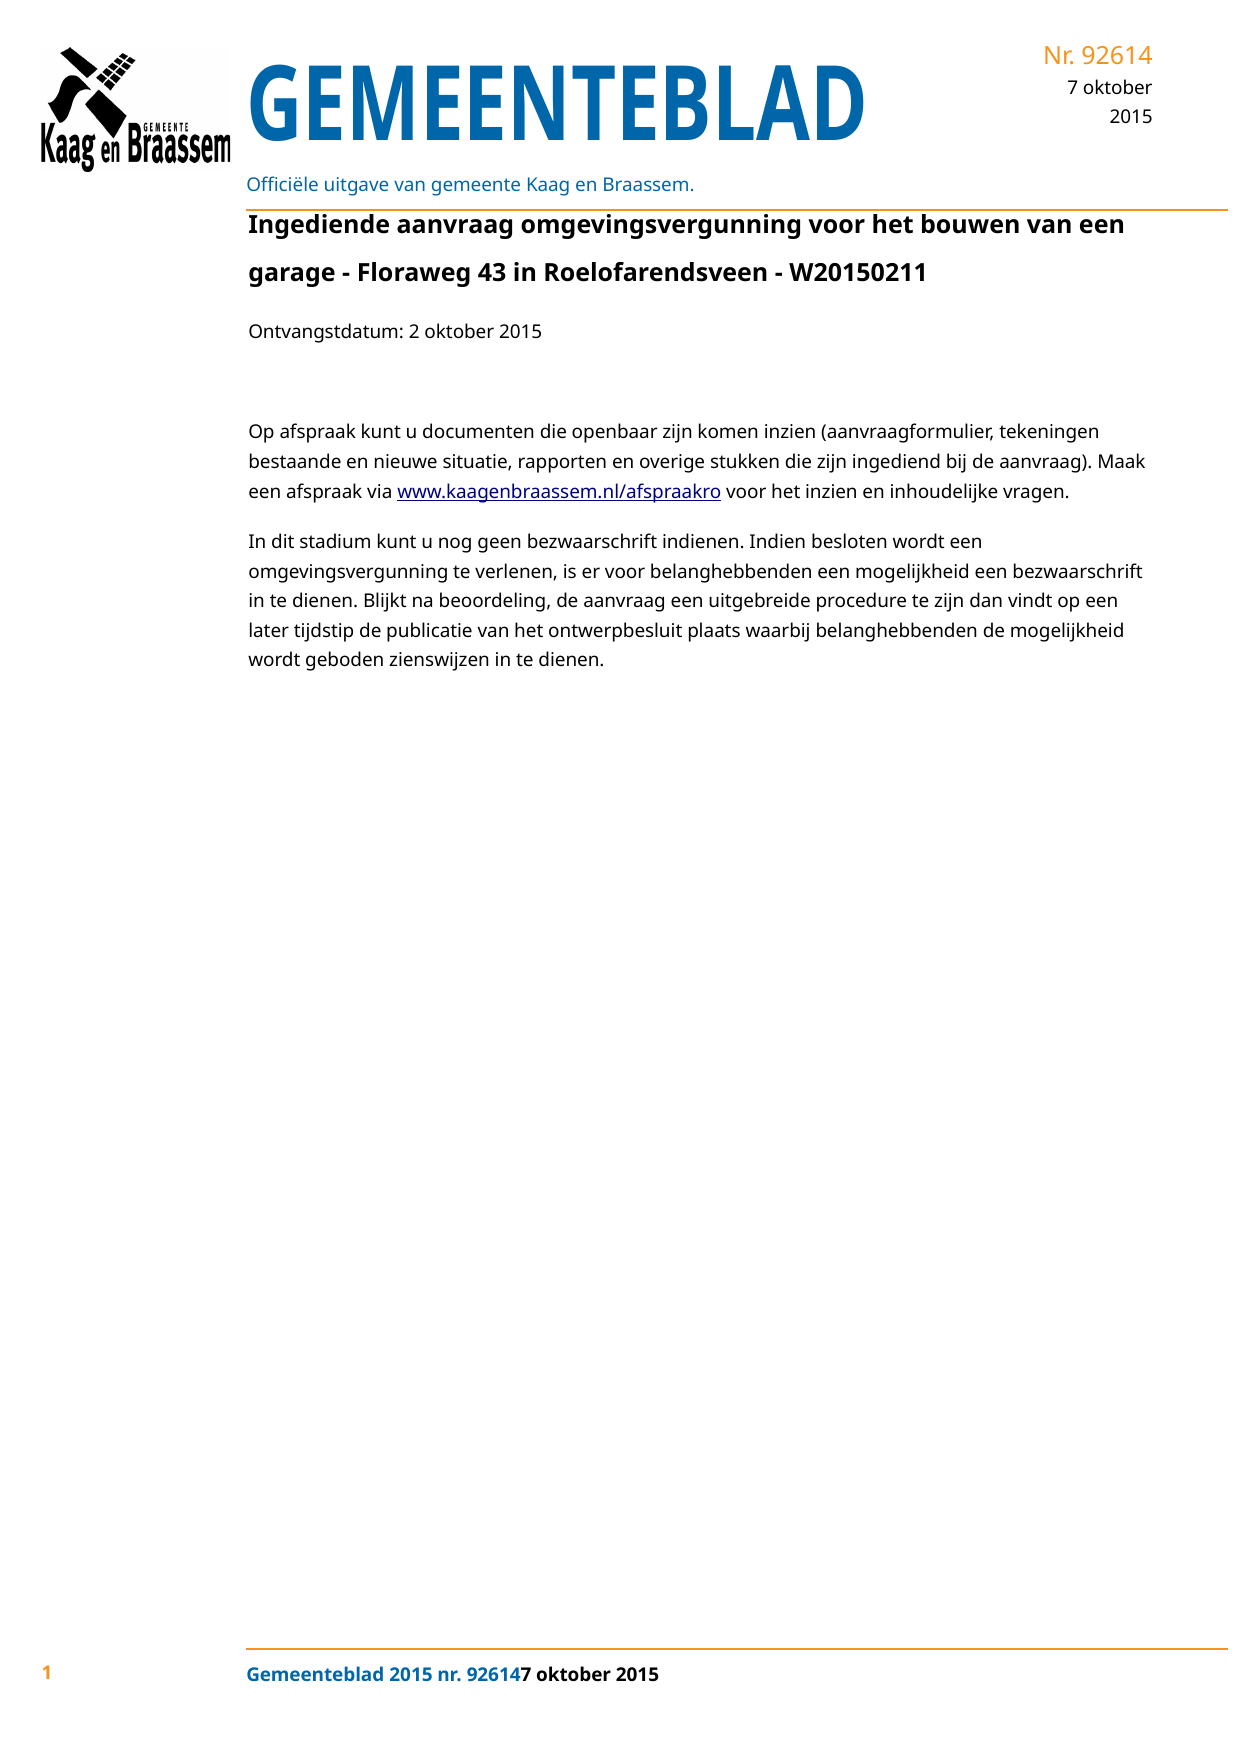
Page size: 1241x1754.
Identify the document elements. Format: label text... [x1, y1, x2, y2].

picture [41, 47, 231, 172]
text In dit stadium kunt u nog geen bezwaarschrift indienen. Indien besloten wordt een omgevingsvergunning te verlenen, is er voor belanghebbenden een mogelijkheid een bezwaarschrift in te dienen. Blijkt na beoordeling, de aanvraag een uitgebreide procedure te zijn dan vindt op een later tijdstip de publicatie van het ontwerpbesluit plaats waarbij belanghebbenden de mogelijkheid wordt geboden zienswijzen in te dienen. [248, 528, 1152, 672]
text Ingediende aanvraag omgevingsvergunning voor het bouwen van een garage - Floraweg 43 in Roelofarendsveen - W20150211 [248, 211, 1152, 288]
text Op afspraak kunt u documenten die openbaar zijn komen inzien (aanvraagformulier, tekeningen bestaande en nieuwe situatie, rapporten en overige stukken die zijn ingediend bij de aanvraag). Maak een afspraak via www.kaagenbraassem.nl/afspraakro voor het inzien en inhoudelijke vragen. [248, 419, 1152, 504]
text Ontvangstdatum: 2 oktober 2015 [248, 318, 1152, 344]
